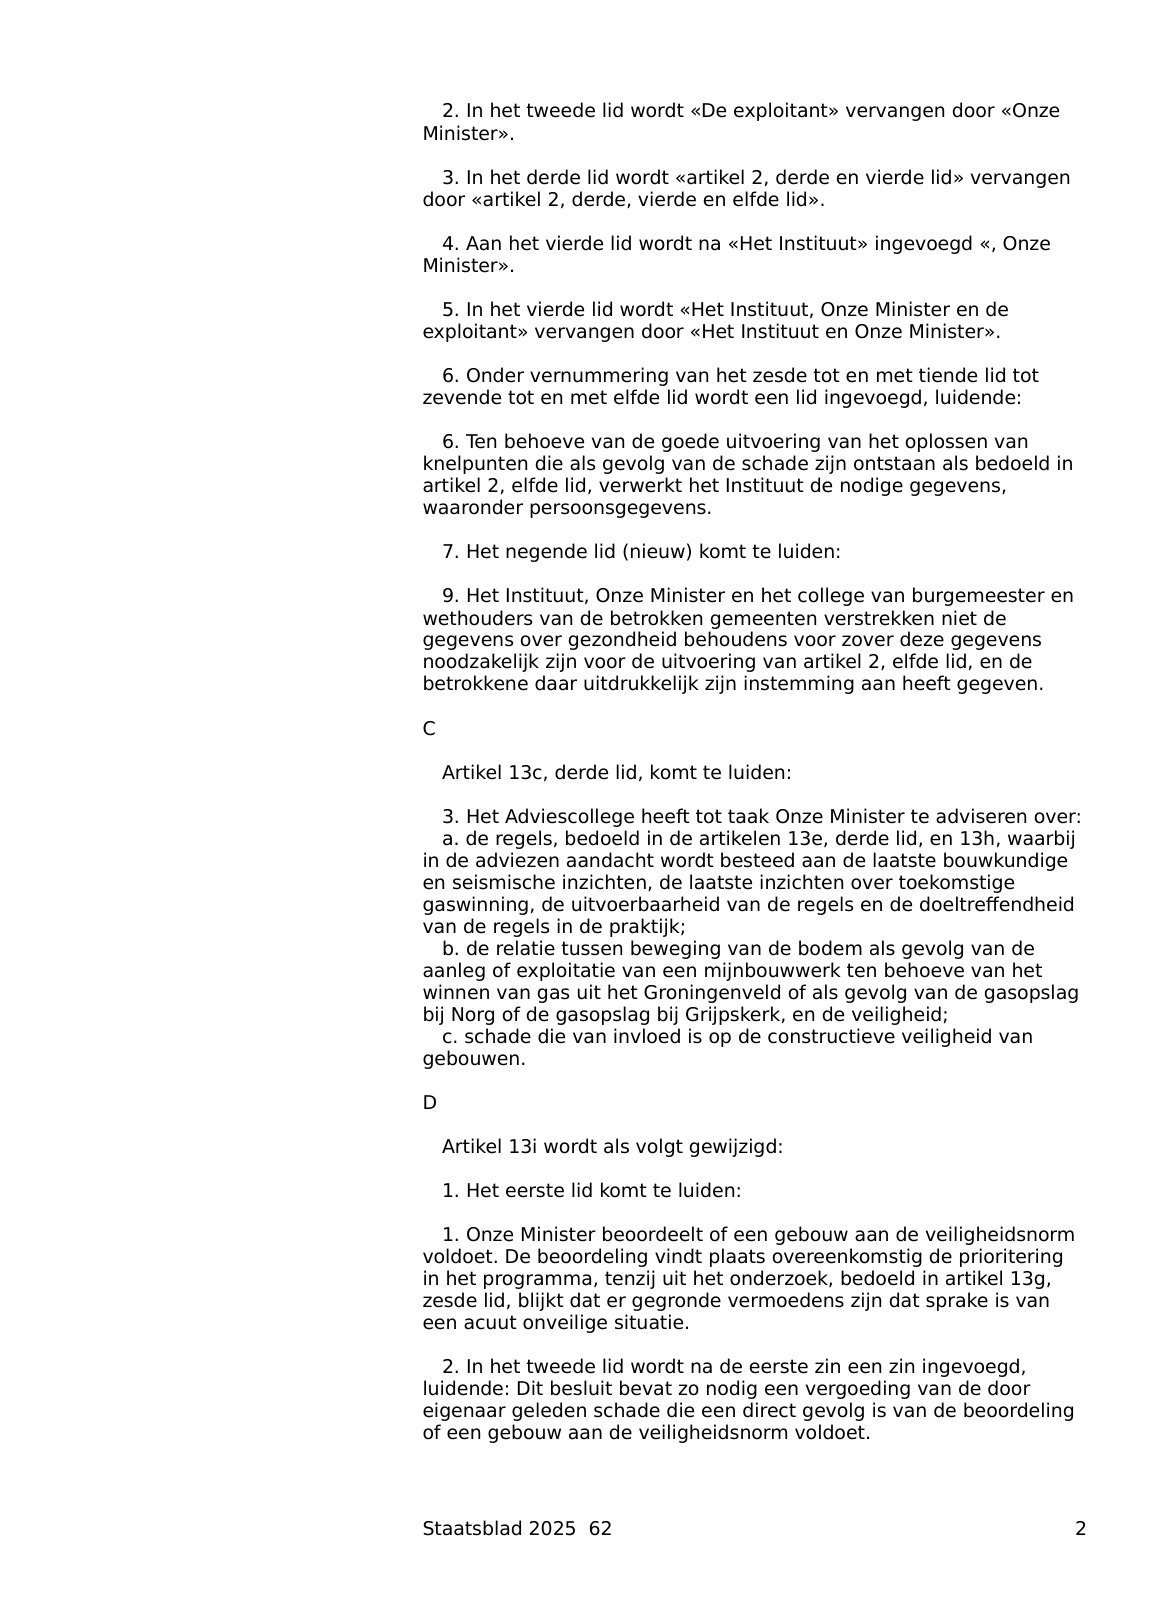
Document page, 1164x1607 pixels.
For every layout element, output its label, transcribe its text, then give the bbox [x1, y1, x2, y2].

text 3. Het Adviescollege heeft tot taak Onze Minister te adviseren over: [422, 806, 1087, 828]
text C [422, 717, 1087, 739]
text Artikel 13c, derde lid, komt te luiden: [422, 762, 1087, 784]
text 1. Onze Minister beoordeelt of een gebouw aan de veiligheidsnorm voldoet. De beoordeling vindt plaats overeenkomstig de prioritering in het programma, tenzij uit het onderzoek, bedoeld in artikel 13g, zesde lid, blijkt dat er gegronde vermoedens zijn dat sprake is van een acuut onveilige situatie. [422, 1224, 1087, 1334]
text a. de regels, bedoeld in de artikelen 13e, derde lid, en 13h, waarbij in de adviezen aandacht wordt besteed aan de laatste bouwkundige en seismische inzichten, de laatste inzichten over toekomstige gaswinning, de uitvoerbaarheid van de regels en de doeltreffendheid van de regels in de praktijk; [422, 828, 1087, 938]
text 5. In het vierde lid wordt «Het Instituut, Onze Minister en de exploitant» vervangen door «Het Instituut en Onze Minister». [422, 299, 1087, 343]
text b. de relatie tussen beweging van de bodem als gevolg van de aanleg of exploitatie van een mijnbouwwerk ten behoeve van het winnen van gas uit het Groningenveld of als gevolg van de gasopslag bij Norg of de gasopslag bij Grijpskerk, en de veiligheid; [422, 938, 1087, 1026]
text 9. Het Instituut, Onze Minister en het college van burgemeester en wethouders van de betrokken gemeenten verstrekken niet de gegevens over gezondheid behoudens voor zover deze gegevens noodzakelijk zijn voor de uitvoering van artikel 2, elfde lid, en de betrokkene daar uitdrukkelijk zijn instemming aan heeft gegeven. [422, 585, 1087, 695]
text 6. Ten behoeve van de goede uitvoering van het oplossen van knelpunten die als gevolg van de schade zijn ontstaan als bedoeld in artikel 2, elfde lid, verwerkt het Instituut de nodige gegevens, waaronder persoonsgegevens. [422, 431, 1087, 519]
text 3. In het derde lid wordt «artikel 2, derde en vierde lid» vervangen door «artikel 2, derde, vierde en elfde lid». [422, 167, 1087, 211]
text Artikel 13i wordt als volgt gewijzigd: [422, 1136, 1087, 1158]
text 6. Onder vernummering van het zesde tot en met tiende lid tot zevende tot en met elfde lid wordt een lid ingevoegd, luidende: [422, 365, 1087, 409]
text 7. Het negende lid (nieuw) komt te luiden: [422, 541, 1087, 563]
text 2. In het tweede lid wordt na de eerste zin een zin ingevoegd, luidende: Dit besluit bevat zo nodig een vergoeding van de door eigenaar geleden schade die een direct gevolg is van de beoordeling of een gebouw aan de veiligheidsnorm voldoet. [422, 1356, 1087, 1444]
text 1. Het eerste lid komt te luiden: [422, 1180, 1087, 1202]
text c. schade die van invloed is op de constructieve veiligheid van gebouwen. [422, 1026, 1087, 1069]
text 2. In het tweede lid wordt «De exploitant» vervangen door «Onze Minister». [422, 100, 1087, 144]
text 4. Aan het vierde lid wordt na «Het Instituut» ingevoegd «, Onze Minister». [422, 233, 1087, 277]
text D [422, 1092, 1087, 1114]
